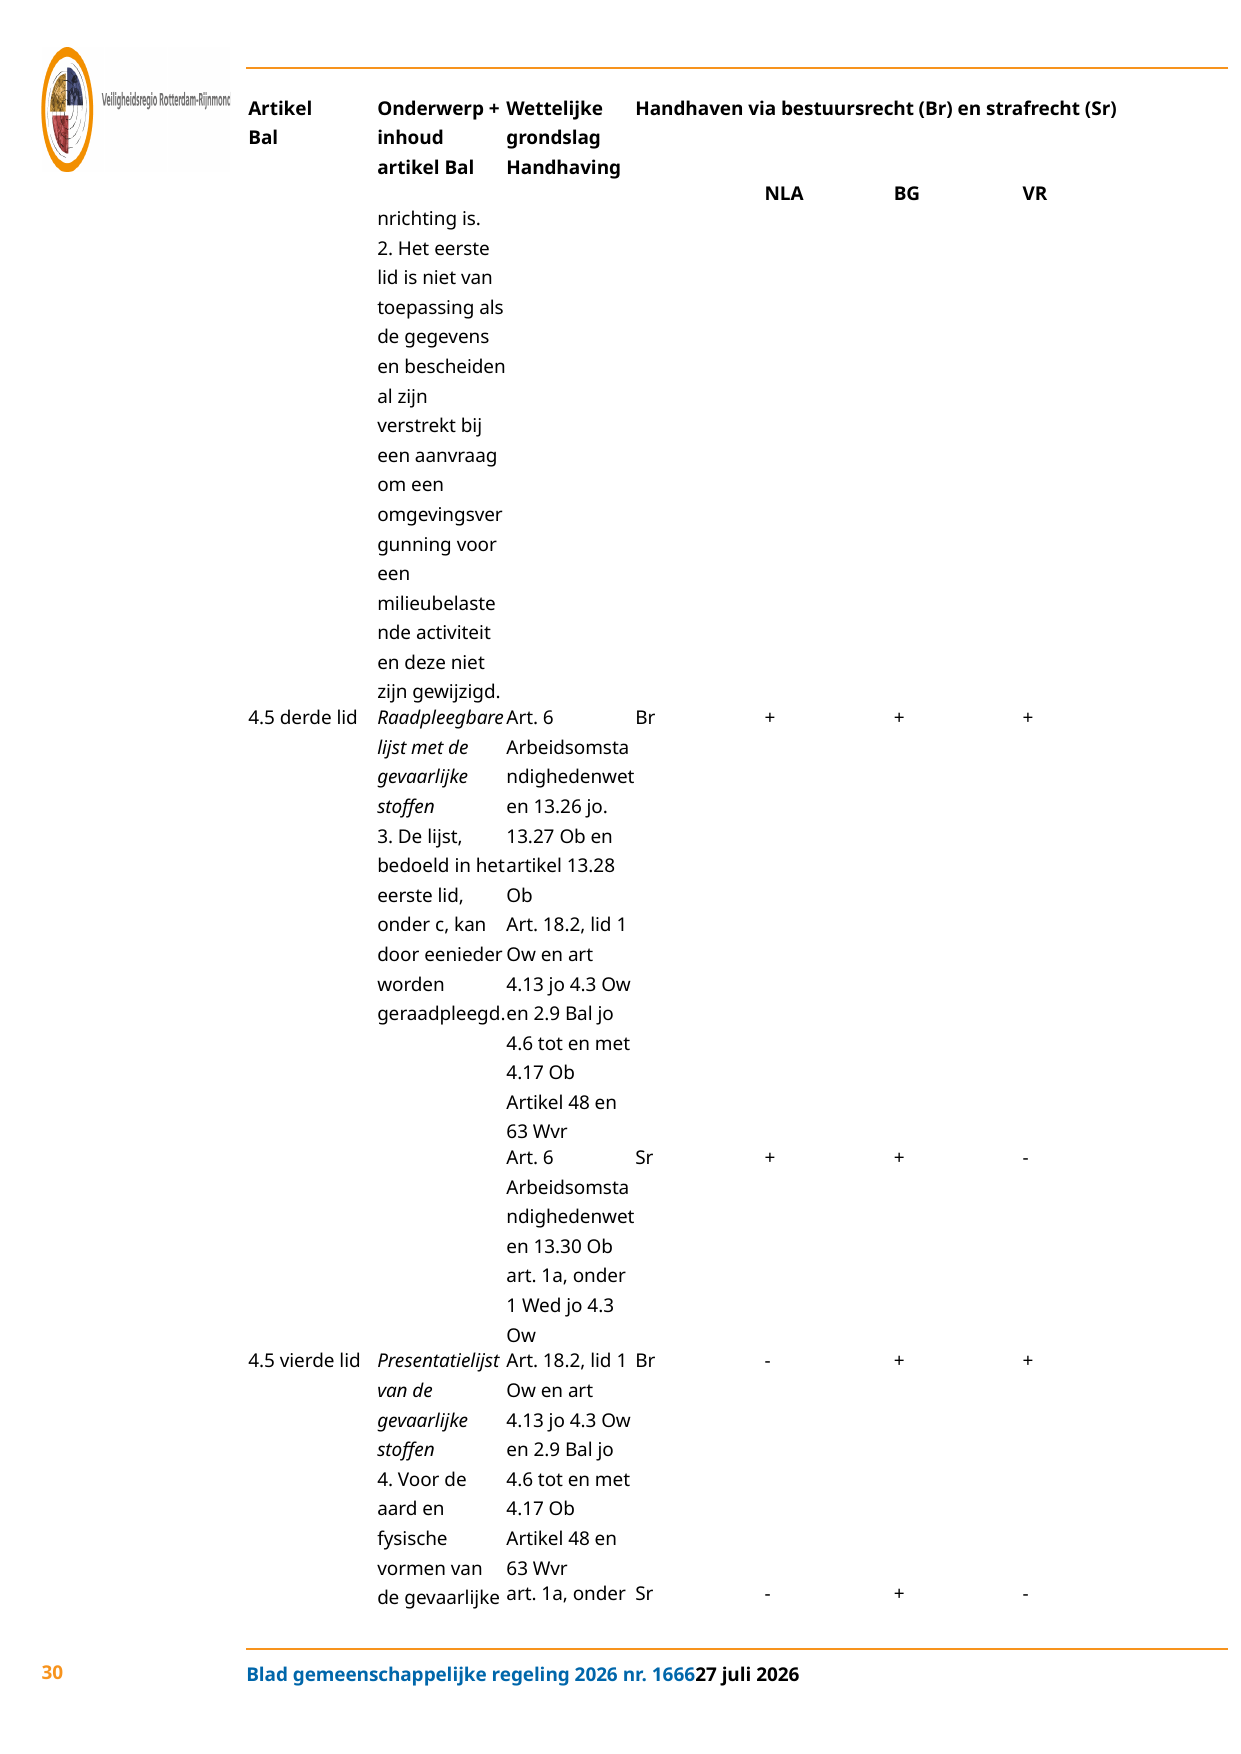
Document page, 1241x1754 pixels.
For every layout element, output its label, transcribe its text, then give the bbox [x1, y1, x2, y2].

table_cell + [894, 1348, 1022, 1580]
table_cell VR [1023, 180, 1152, 205]
table_cell [248, 180, 377, 205]
table_cell Raadpleegbare lijst met de gevaarlijke stoffen 3. De lijst, bedoeld in het eerste lid, onder c, kan door eenieder worden geraadpleegd. [377, 705, 506, 1144]
table_cell + [1023, 705, 1152, 1144]
table_cell Art. 6 Arbeidsomstandighedenwet en 13.30 Ob art. 1a, onder 1 Wed jo 4.3 Ow [506, 1144, 635, 1348]
table_cell + [894, 1580, 1022, 1610]
table_cell + [1023, 1348, 1152, 1580]
table_header Onderwerp + inhoud artikel Bal [377, 95, 506, 180]
table_cell BG [894, 180, 1022, 205]
table_cell 4.5 derde lid [248, 705, 377, 1144]
table_header Wettelijke grondslag Handhaving [506, 95, 635, 180]
table_header Handhaven via bestuursrecht (Br) en strafrecht (Sr) [635, 95, 1152, 180]
table_cell [248, 205, 377, 704]
table_cell - [764, 1580, 893, 1610]
table_cell + [894, 705, 1022, 1144]
table_cell [377, 1144, 506, 1348]
table_cell Presentatielijst van de gevaarlijke stoffen 4. Voor de aard en fysische vormen van de gevaarlijke [377, 1348, 506, 1610]
table_header Artikel Bal [248, 95, 377, 180]
table_cell [506, 205, 635, 704]
table_cell NLA [764, 180, 893, 205]
table_cell [635, 205, 764, 704]
table_cell Sr [635, 1580, 764, 1610]
table_cell nrichting is. 2. Het eerste lid is niet van toepassing als de gegevens en bescheiden al zijn verstrekt bij een aanvraag om een omgevingsvergunning voor een milieubelastende activiteit en deze niet zijn gewijzigd. [377, 205, 506, 704]
picture [41, 47, 231, 172]
table_cell - [764, 1348, 893, 1580]
table_cell - [1023, 1144, 1152, 1348]
table_cell [506, 180, 635, 205]
table_cell + [764, 1144, 893, 1348]
table_cell [248, 1144, 377, 1348]
table_cell [635, 180, 764, 205]
table_cell + [764, 705, 893, 1144]
table_cell + [894, 1144, 1022, 1348]
table_cell [377, 180, 506, 205]
table_cell - [1023, 1580, 1152, 1610]
table_cell [894, 205, 1022, 704]
table_cell 4.5 vierde lid [248, 1348, 377, 1610]
table_cell Art. 18.2, lid 1 Ow en art 4.13 jo 4.3 Ow en 2.9 Bal jo 4.6 tot en met 4.17 Ob Artikel 48 en 63 Wvr [506, 1348, 635, 1580]
table_cell Br [635, 1348, 764, 1580]
table_cell [1023, 205, 1152, 704]
table_cell art. 1a, onder [506, 1580, 635, 1610]
table_cell Sr [635, 1144, 764, 1348]
table_cell [764, 205, 893, 704]
table_cell Art. 6 Arbeidsomstandighedenwet en 13.26 jo. 13.27 Ob en artikel 13.28 Ob Art. 18.2, lid 1 Ow en art 4.13 jo 4.3 Ow en 2.9 Bal jo 4.6 tot en met 4.17 Ob Artikel 48 en 63 Wvr [506, 705, 635, 1144]
table_cell Br [635, 705, 764, 1144]
